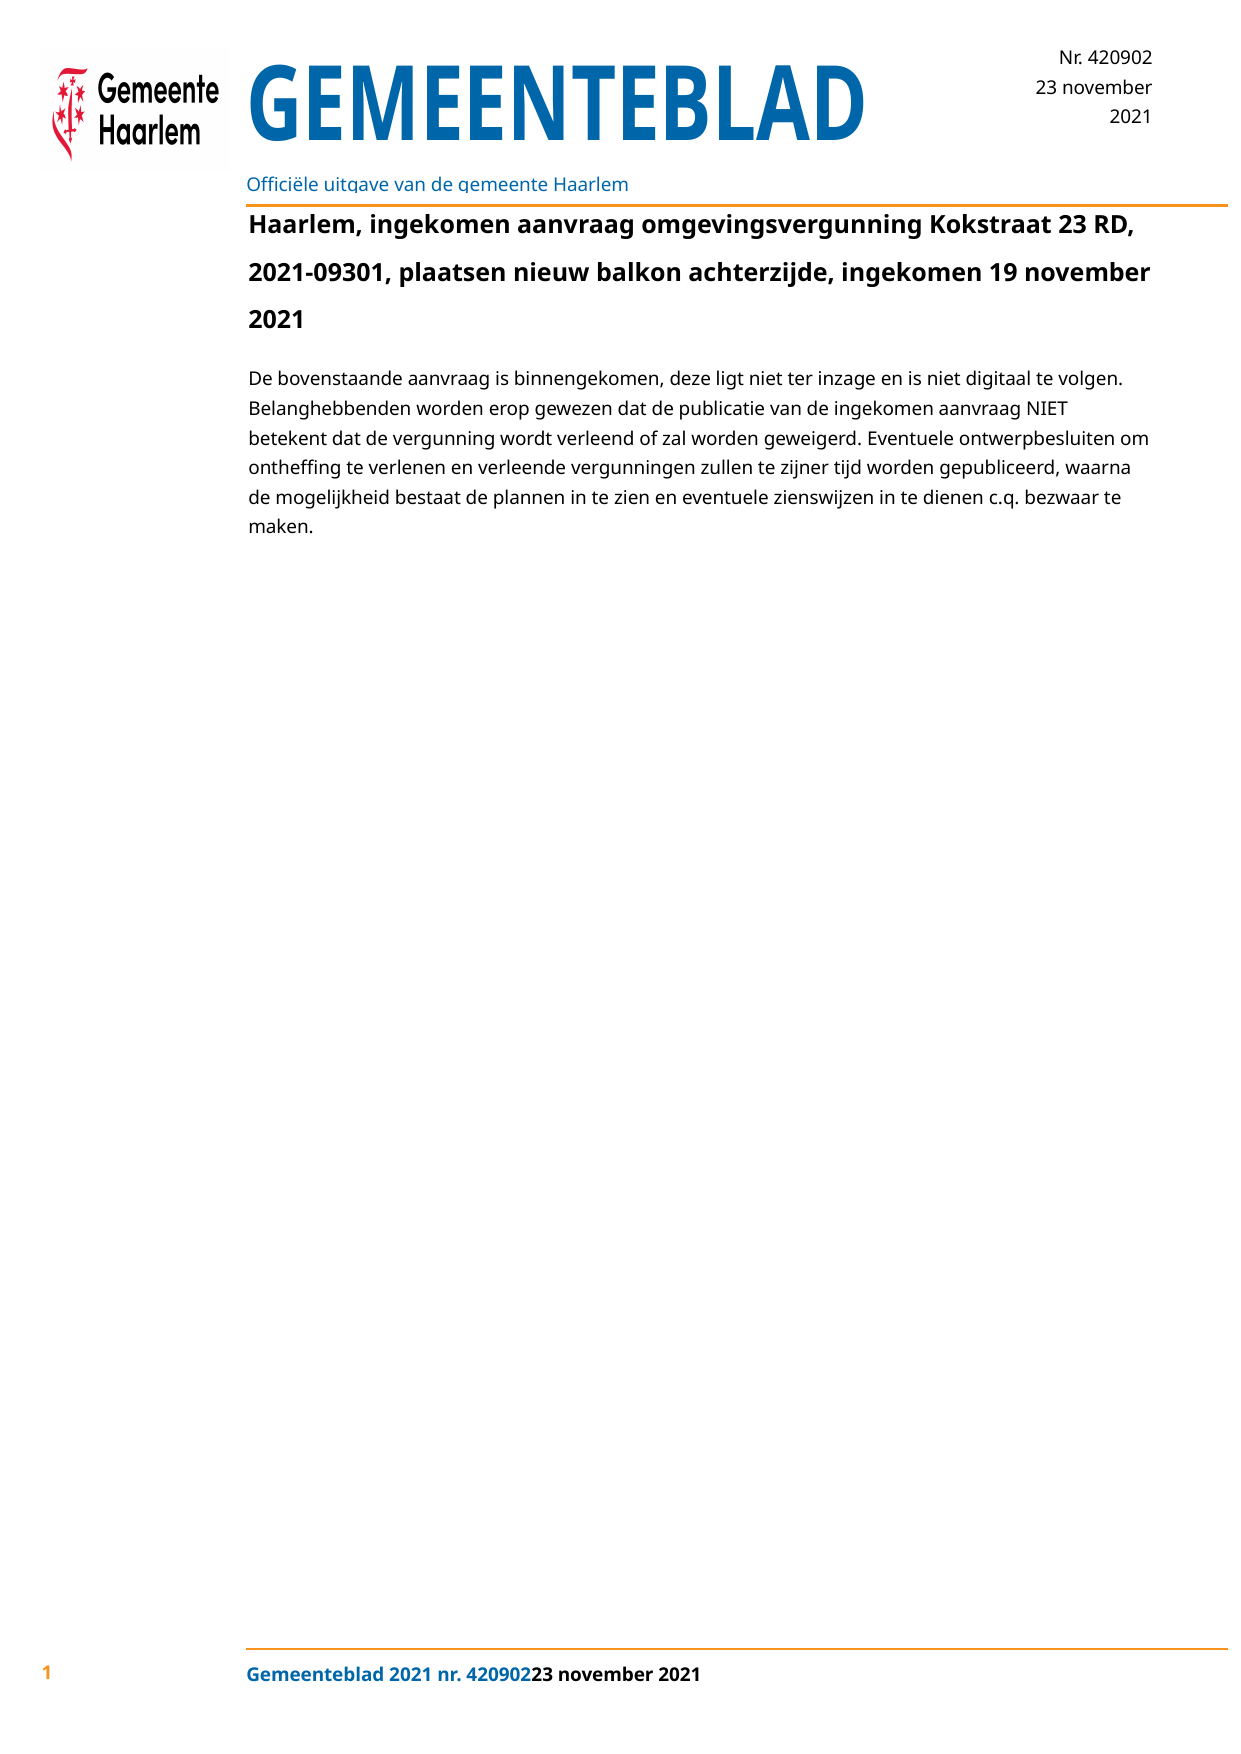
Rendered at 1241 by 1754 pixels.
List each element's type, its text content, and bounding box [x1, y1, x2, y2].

text De bovenstaande aanvraag is binnengekomen, deze ligt niet ter inzage en is niet digitaal te volgen. Belanghebbenden worden erop gewezen dat de publicatie van de ingekomen aanvraag NIET betekent dat de vergunning wordt verleend of zal worden geweigerd. Eventuele ontwerpbesluiten om ontheffing te verlenen en verleende vergunningen zullen te zijner tijd worden gepubliceerd, waarna de mogelijkheid bestaat de plannen in te zien en eventuele zienswijzen in te dienen c.q. bezwaar te maken. [248, 366, 1152, 539]
text Haarlem, ingekomen aanvraag omgevingsvergunning Kokstraat 23 RD, 2021-09301, plaatsen nieuw balkon achterzijde, ingekomen 19 november 2021 [248, 207, 1152, 336]
picture [41, 47, 231, 172]
